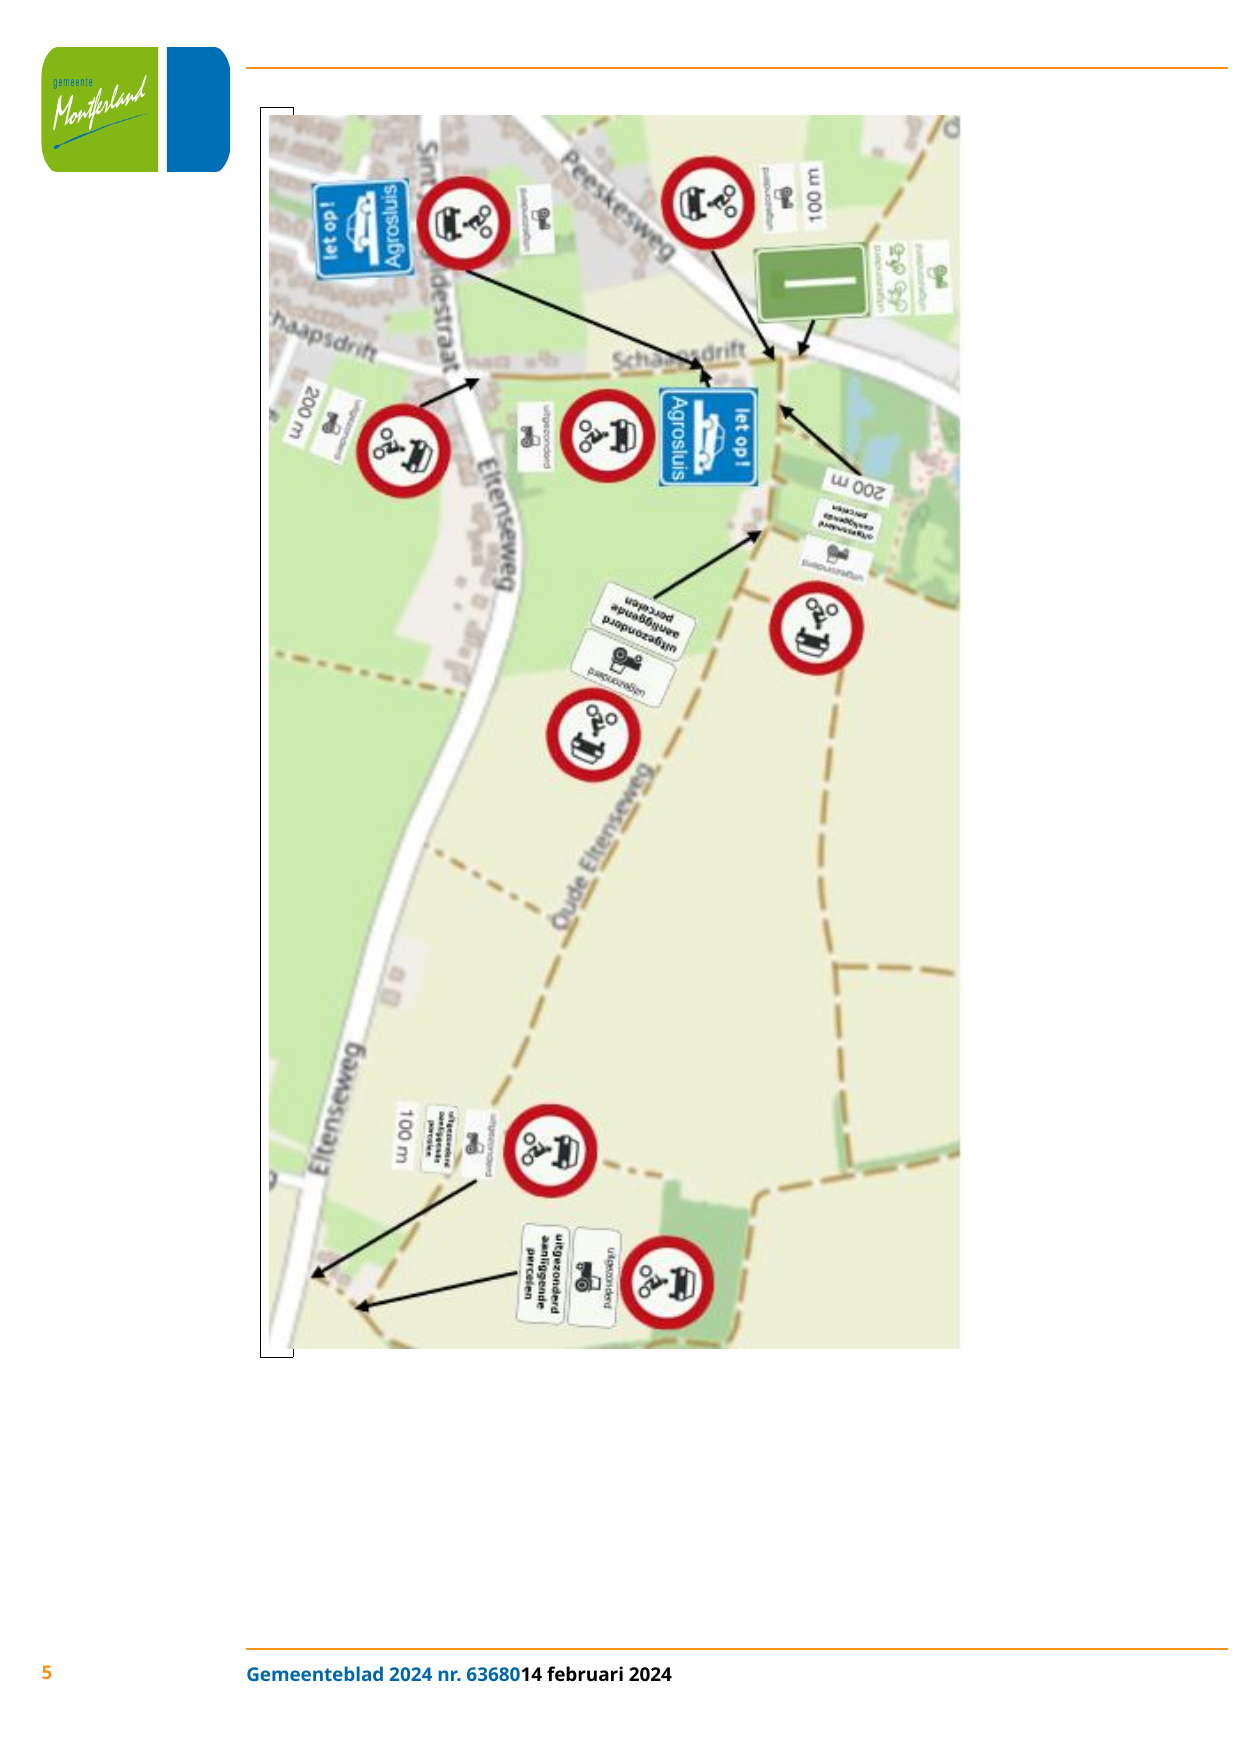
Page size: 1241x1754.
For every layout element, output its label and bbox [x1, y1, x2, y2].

picture [268, 115, 964, 1349]
picture [41, 47, 231, 172]
